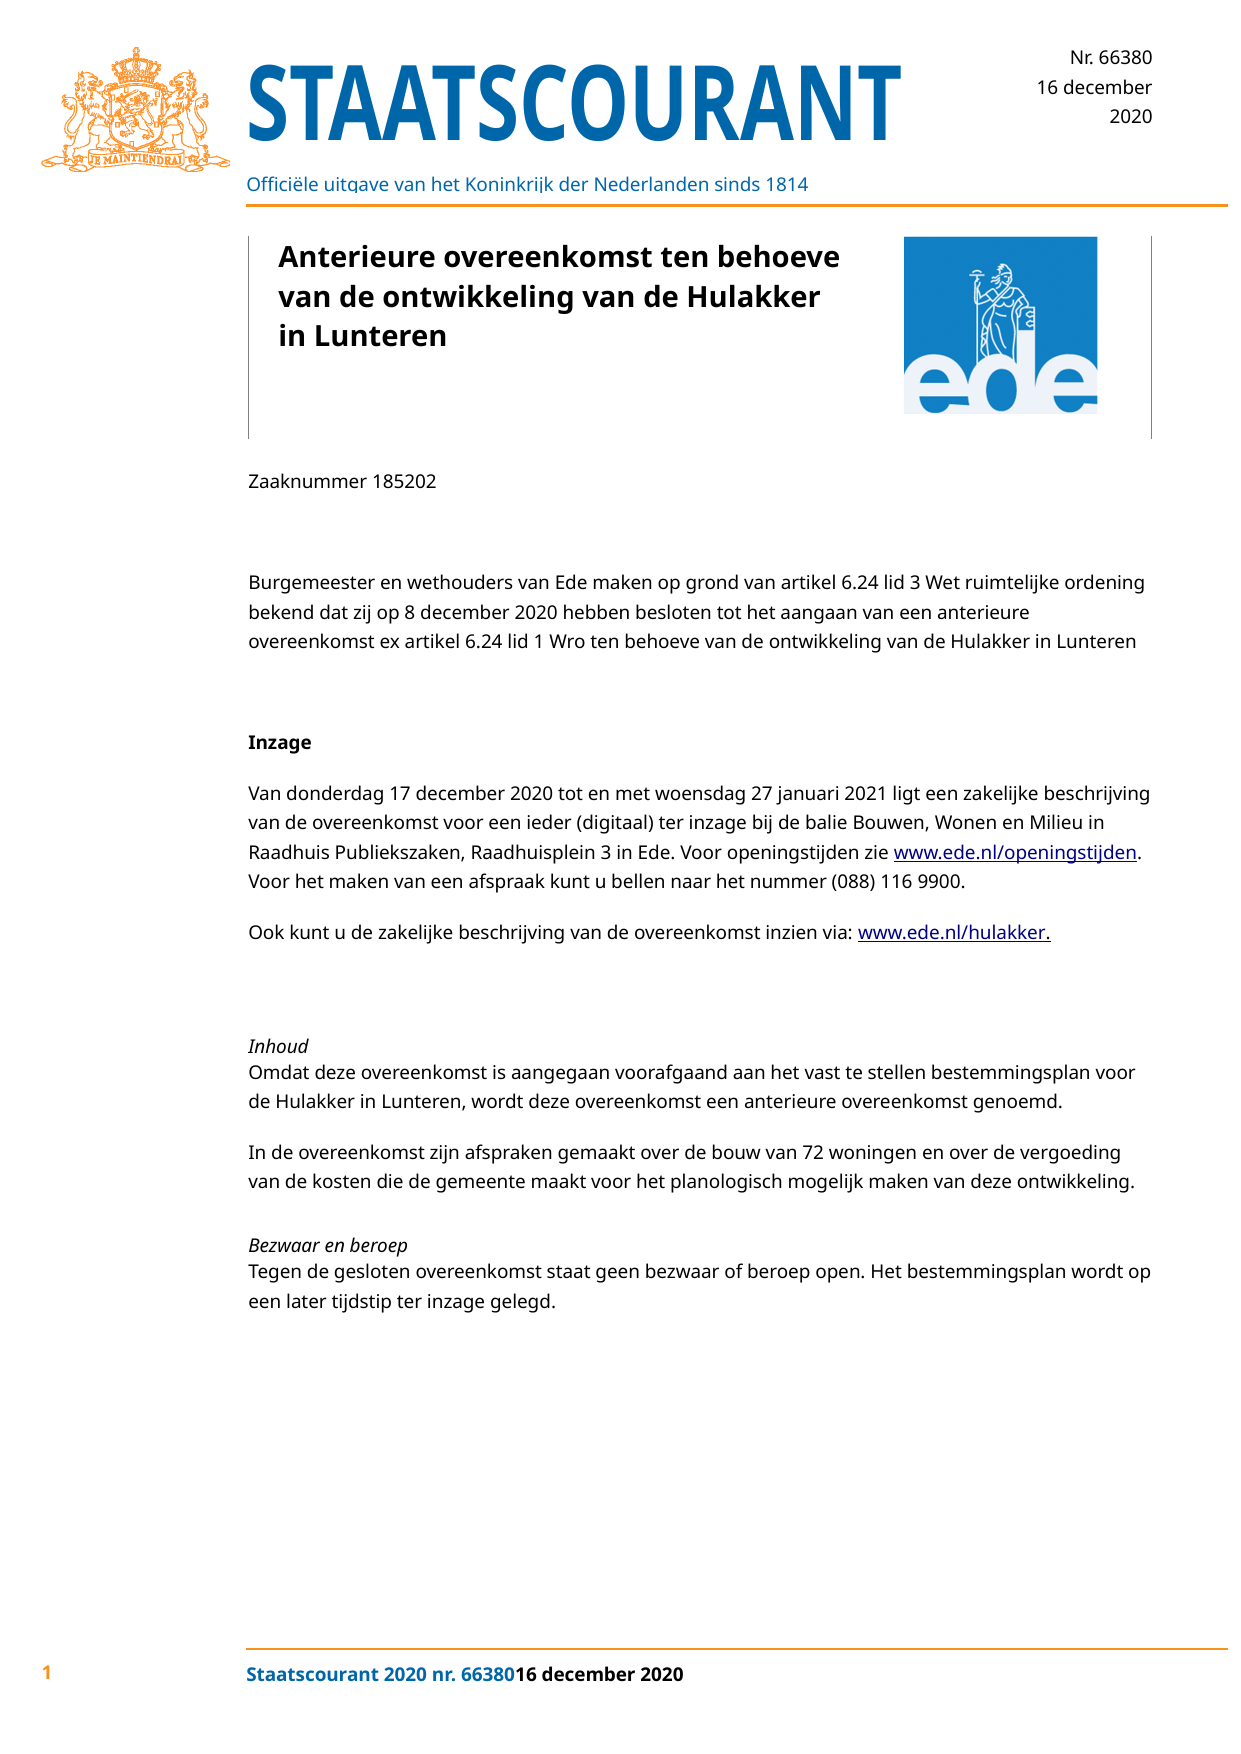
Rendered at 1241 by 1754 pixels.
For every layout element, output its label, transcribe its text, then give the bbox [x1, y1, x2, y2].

text Tegen de gesloten overeenkomst staat geen bezwaar of beroep open. Het bestemmingsplan wordt op een later tijdstip ter inzage gelegd. [248, 1258, 1152, 1314]
text Inzage [248, 729, 1152, 755]
picture [41, 47, 231, 172]
table_header [850, 236, 903, 413]
table_header Anterieure overeenkomst ten behoeve van de ontwikkeling van de Hulakker in Lunteren [249, 236, 850, 439]
text Zaaknummer 185202 [248, 469, 1152, 494]
table_header [850, 414, 1151, 439]
text Van donderdag 17 december 2020 tot en met woensdag 27 januari 2021 ligt een zakelijke beschrijving van de overeenkomst voor een ieder (digitaal) ter inzage bij de balie Bouwen, Wonen en Milieu in Raadhuis Publiekszaken, Raadhuisplein 3 in Ede. Voor openingstijden zie www.ede.nl/openingstijden. Voor het maken van een afspraak kunt u bellen naar het nummer (088) 116 9900. [248, 780, 1152, 894]
table_header [1098, 236, 1151, 413]
text Ook kunt u de zakelijke beschrijving van de overeenkomst inzien via: www.ede.nl/hulakker. [248, 919, 1152, 945]
text Inhoud [248, 1033, 1152, 1059]
picture [903, 236, 1098, 414]
text In de overeenkomst zijn afspraken gemaakt over de bouw van 72 woningen en over de vergoeding van de kosten die de gemeente maakt voor het planologisch mogelijk maken van deze ontwikkeling. [248, 1139, 1152, 1194]
text Burgemeester en wethouders van Ede maken op grond van artikel 6.24 lid 3 Wet ruimtelijke ordening bekend dat zij op 8 december 2020 hebben besloten tot het aangaan van een anterieure overeenkomst ex artikel 6.24 lid 1 Wro ten behoeve van de ontwikkeling van de Hulakker in Lunteren [248, 569, 1152, 654]
text Omdat deze overeenkomst is aangegaan voorafgaand aan het vast te stellen bestemmingsplan voor de Hulakker in Lunteren, wordt deze overeenkomst een anterieure overeenkomst genoemd. [248, 1059, 1152, 1114]
text Bezwaar en beroep [248, 1233, 1152, 1258]
